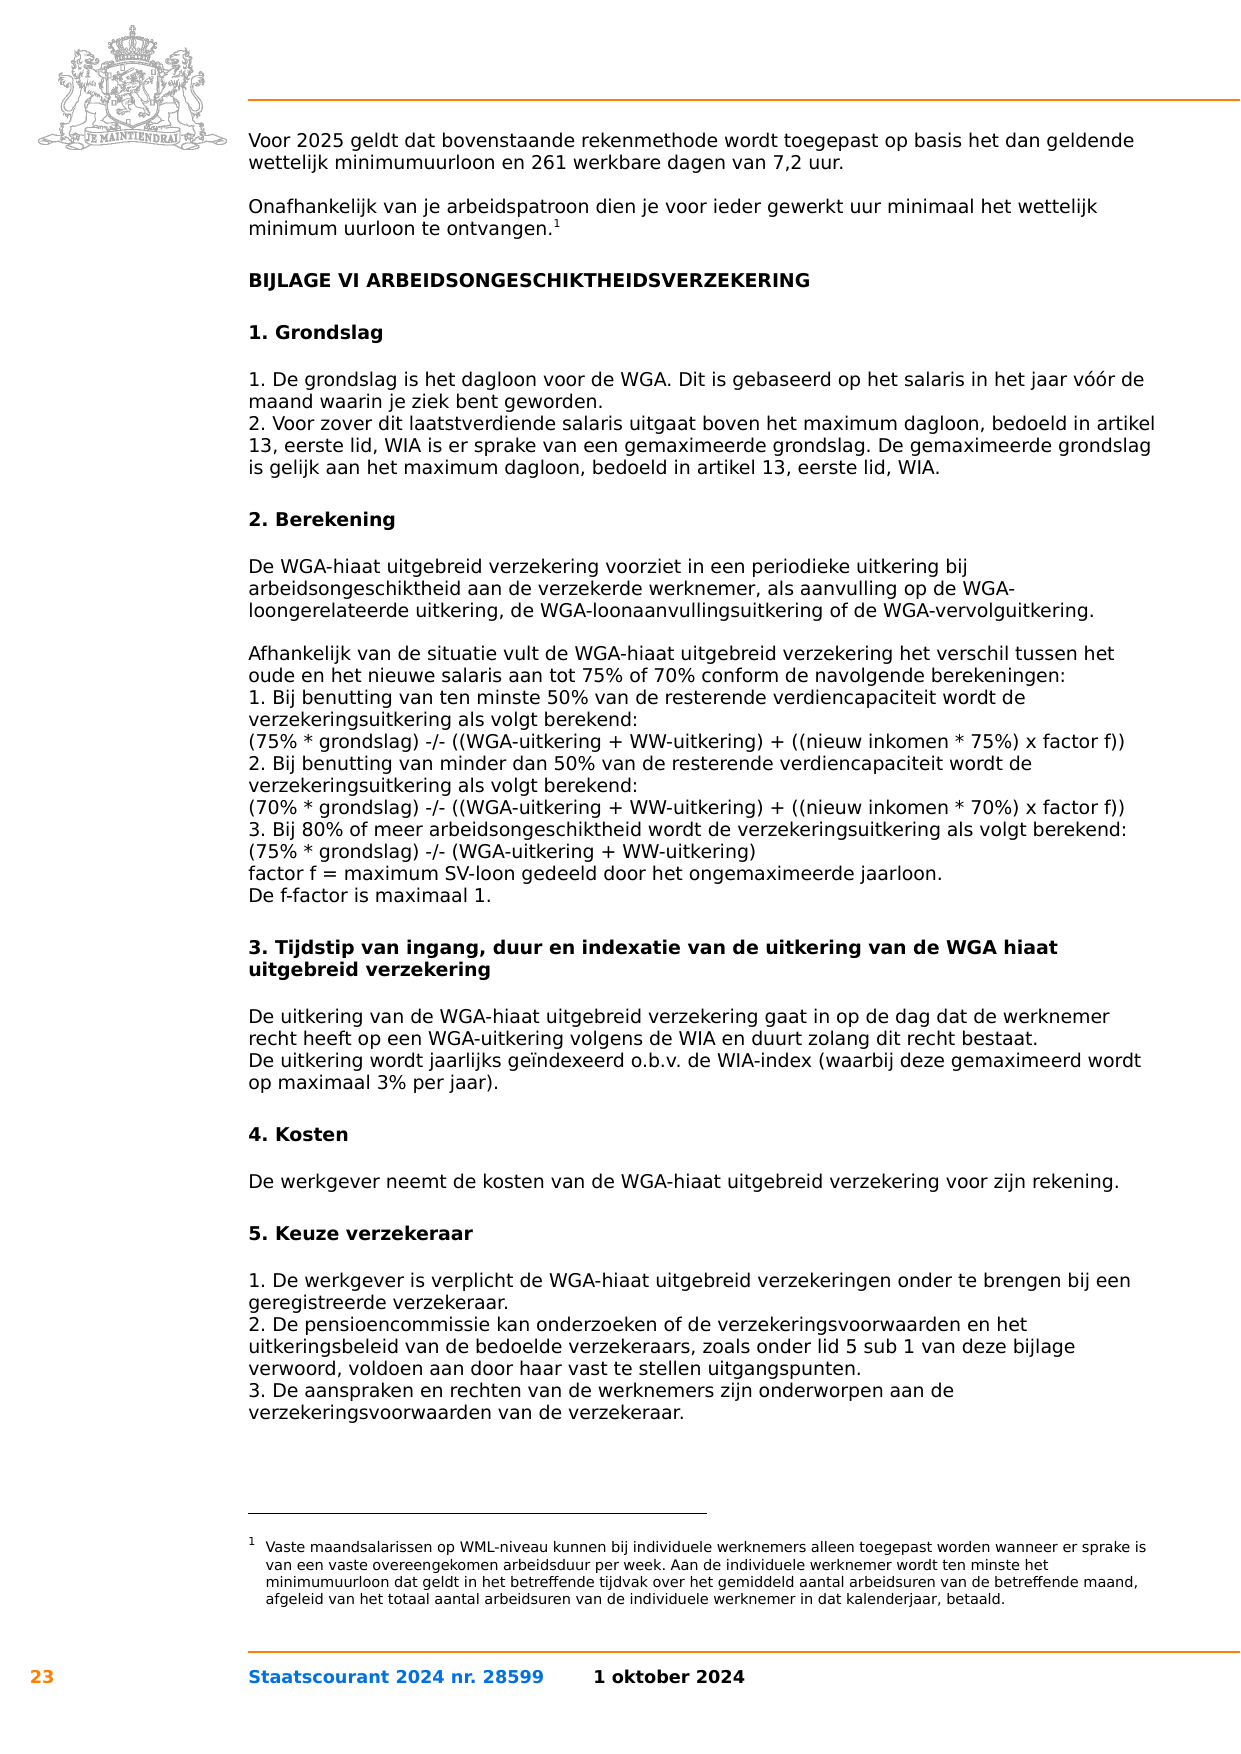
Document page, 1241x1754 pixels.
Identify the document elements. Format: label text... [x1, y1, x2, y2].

text (75% * grondslag) -/- (WGA-uitkering + WW-uitkering) [248, 841, 1163, 863]
text 3. De aanspraken en rechten van de werknemers zijn onderworpen aan de verzekeringsvoorwaarden van de verzekeraar. [248, 1380, 1163, 1424]
text 1. De werkgever is verplicht de WGA-hiaat uitgebreid verzekeringen onder te brengen bij een geregistreerde verzekeraar. [248, 1270, 1163, 1314]
subtitle 2. Berekening [248, 508, 1163, 531]
text 2. De pensioencommissie kan onderzoeken of de verzekeringsvoorwaarden en het uitkeringsbeleid van de bedoelde verzekeraars, zoals onder lid 5 sub 1 van deze bijlage verwoord, voldoen aan door haar vast te stellen uitgangspunten. [248, 1314, 1163, 1380]
text 2. Voor zover dit laatstverdiende salaris uitgaat boven het maximum dagloon, bedoeld in artikel 13, eerste lid, WIA is er sprake van een gemaximeerde grondslag. De gemaximeerde grondslag is gelijk aan het maximum dagloon, bedoeld in artikel 13, eerste lid, WIA. [248, 413, 1163, 478]
text 1. De grondslag is het dagloon voor de WGA. Dit is gebaseerd op het salaris in het jaar vóór de maand waarin je ziek bent geworden. [248, 369, 1163, 413]
subtitle 5. Keuze verzekeraar [248, 1223, 1163, 1245]
subtitle 4. Kosten [248, 1124, 1163, 1146]
subtitle 1. Grondslag [248, 322, 1163, 344]
text De werkgever neemt de kosten van de WGA-hiaat uitgebreid verzekering voor zijn rekening. [248, 1171, 1163, 1193]
text (75% * grondslag) -/- ((WGA-uitkering + WW-uitkering) + ((nieuw inkomen * 75%) x factor f)) [248, 731, 1163, 753]
text De WGA-hiaat uitgebreid verzekering voorziet in een periodieke uitkering bij arbeidsongeschiktheid aan de verzekerde werknemer, als aanvulling op de WGA-loongerelateerde uitkering, de WGA-loonaanvullingsuitkering of de WGA-vervolguitkering. [248, 556, 1163, 621]
text 3. Bij 80% of meer arbeidsongeschiktheid wordt de verzekeringsuitkering als volgt berekend: [248, 819, 1163, 841]
text Afhankelijk van de situatie vult de WGA-hiaat uitgebreid verzekering het verschil tussen het oude en het nieuwe salaris aan tot 75% of 70% conform de navolgende berekeningen: [248, 643, 1163, 687]
subtitle BIJLAGE VI ARBEIDSONGESCHIKTHEIDSVERZEKERING [248, 270, 1163, 292]
subtitle 3. Tijdstip van ingang, duur en indexatie van de uitkering van de WGA hiaat uitgebreid verzekering [248, 937, 1163, 981]
text Vaste maandsalarissen op WML-niveau kunnen bij individuele werknemers alleen toegepast worden wanneer er sprake is van een vaste overeengekomen arbeidsduur per week. Aan de individuele werknemer wordt ten minste het minimumuurloon dat geldt in het betreffende tijdvak over het gemiddeld aantal arbeidsuren van de betreffende maand, afgeleid van het totaal aantal arbeidsuren van de individuele werknemer in dat kalenderjaar, betaald. [248, 1535, 1163, 1608]
text 2. Bij benutting van minder dan 50% van de resterende verdiencapaciteit wordt de verzekeringsuitkering als volgt berekend: [248, 753, 1163, 797]
text 1. Bij benutting van ten minste 50% van de resterende verdiencapaciteit wordt de verzekeringsuitkering als volgt berekend: [248, 687, 1163, 731]
text De uitkering van de WGA-hiaat uitgebreid verzekering gaat in op de dag dat de werknemer recht heeft op een WGA-uitkering volgens de WIA en duurt zolang dit recht bestaat. [248, 1006, 1163, 1050]
text De uitkering wordt jaarlijks geïndexeerd o.b.v. de WIA-index (waarbij deze gemaximeerd wordt op maximaal 3% per jaar). [248, 1050, 1163, 1094]
text factor f = maximum SV-loon gedeeld door het ongemaximeerde jaarloon. [248, 863, 1163, 885]
text De f-factor is maximaal 1. [248, 885, 1163, 907]
text Voor 2025 geldt dat bovenstaande rekenmethode wordt toegepast op basis het dan geldende wettelijk minimumuurloon en 261 werkbare dagen van 7,2 uur. [248, 130, 1163, 174]
picture [38, 25, 227, 150]
text Onafhankelijk van je arbeidspatroon dien je voor ieder gewerkt uur minimaal het wettelijk minimum uurloon te ontvangen. [248, 196, 1163, 240]
text (70% * grondslag) -/- ((WGA-uitkering + WW-uitkering) + ((nieuw inkomen * 70%) x factor f)) [248, 797, 1163, 819]
